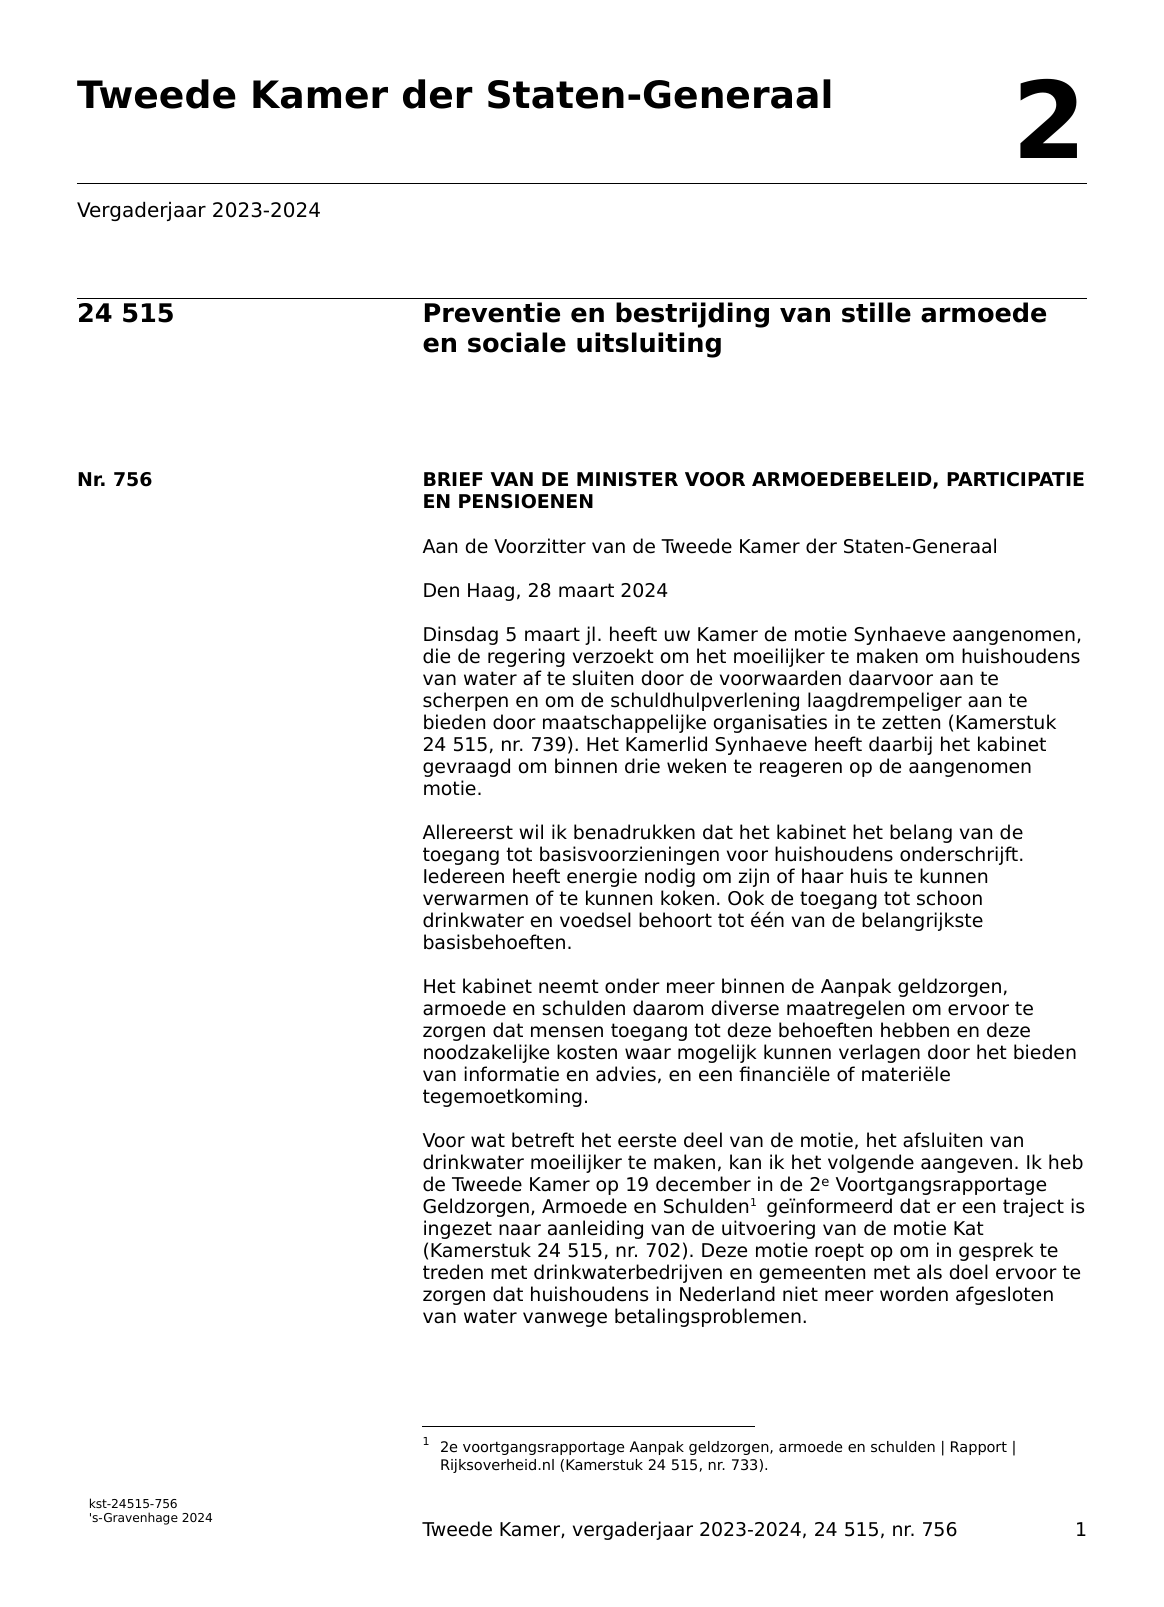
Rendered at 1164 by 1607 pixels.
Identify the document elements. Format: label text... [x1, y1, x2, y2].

table_header 2 [886, 59, 1087, 183]
text 's-Gravenhage 2024 [88, 1511, 323, 1525]
table_cell Vergaderjaar 2023-2024 [77, 184, 1087, 298]
table_header Tweede Kamer der Staten-Generaal [77, 59, 886, 183]
text 2e voortgangsrapportage Aanpak geldzorgen, armoede en schulden | Rapport | Rijksoverheid.nl (Kamerstuk 24 515, nr. 733). [422, 1435, 1087, 1474]
text Aan de Voorzitter van de Tweede Kamer der Staten-Generaal [422, 536, 1087, 557]
subtitle 24 515 Preventie en bestrijding van stille armoede en sociale uitsluiting [77, 299, 1087, 358]
text Allereerst wil ik benadrukken dat het kabinet het belang van de toegang tot basisvoorzieningen voor huishoudens onderschrijft. Iedereen heeft energie nodig om zijn of haar huis te kunnen verwarmen of te kunnen koken. Ook de toegang tot schoon drinkwater en voedsel behoort tot één van de belangrijkste basisbehoeften. [422, 822, 1087, 954]
text Dinsdag 5 maart jl. heeft uw Kamer de motie Synhaeve aangenomen, die de regering verzoekt om het moeilijker te maken om huishoudens van water af te sluiten door de voorwaarden daarvoor aan te scherpen en om de schuldhulpverlening laagdrempeliger aan te bieden door maatschappelijke organisaties in te zetten (Kamerstuk 24 515, nr. 739). Het Kamerlid Synhaeve heeft daarbij het kabinet gevraagd om binnen drie weken te reageren op de aangenomen motie. [422, 624, 1087, 800]
text Den Haag, 28 maart 2024 [422, 580, 1087, 602]
text Het kabinet neemt onder meer binnen de Aanpak geldzorgen, armoede en schulden daarom diverse maatregelen om ervoor te zorgen dat mensen toegang tot deze behoeften hebben en deze noodzakelijke kosten waar mogelijk kunnen verlagen door het bieden van informatie en advies, en een financiële of materiële tegemoetkoming. [422, 976, 1087, 1108]
subtitle Nr. 756 BRIEF VAN DE MINISTER VOOR ARMOEDEBELEID, PARTICIPATIE EN PENSIOENEN [77, 469, 1087, 513]
text kst-24515-756 [88, 1497, 323, 1511]
text Voor wat betreft het eerste deel van de motie, het afsluiten van drinkwater moeilijker te maken, kan ik het volgende aangeven. Ik heb de Tweede Kamer op 19 december in de 2e Voortgangsrapportage Geldzorgen, Armoede en Schulden geïnformeerd dat er een traject is ingezet naar aanleiding van de uitvoering van de motie Kat (Kamerstuk 24 515, nr. 702). Deze motie roept op om in gesprek te treden met drinkwaterbedrijven en gemeenten met als doel ervoor te zorgen dat huishoudens in Nederland niet meer worden afgesloten van water vanwege betalingsproblemen. [422, 1130, 1087, 1328]
